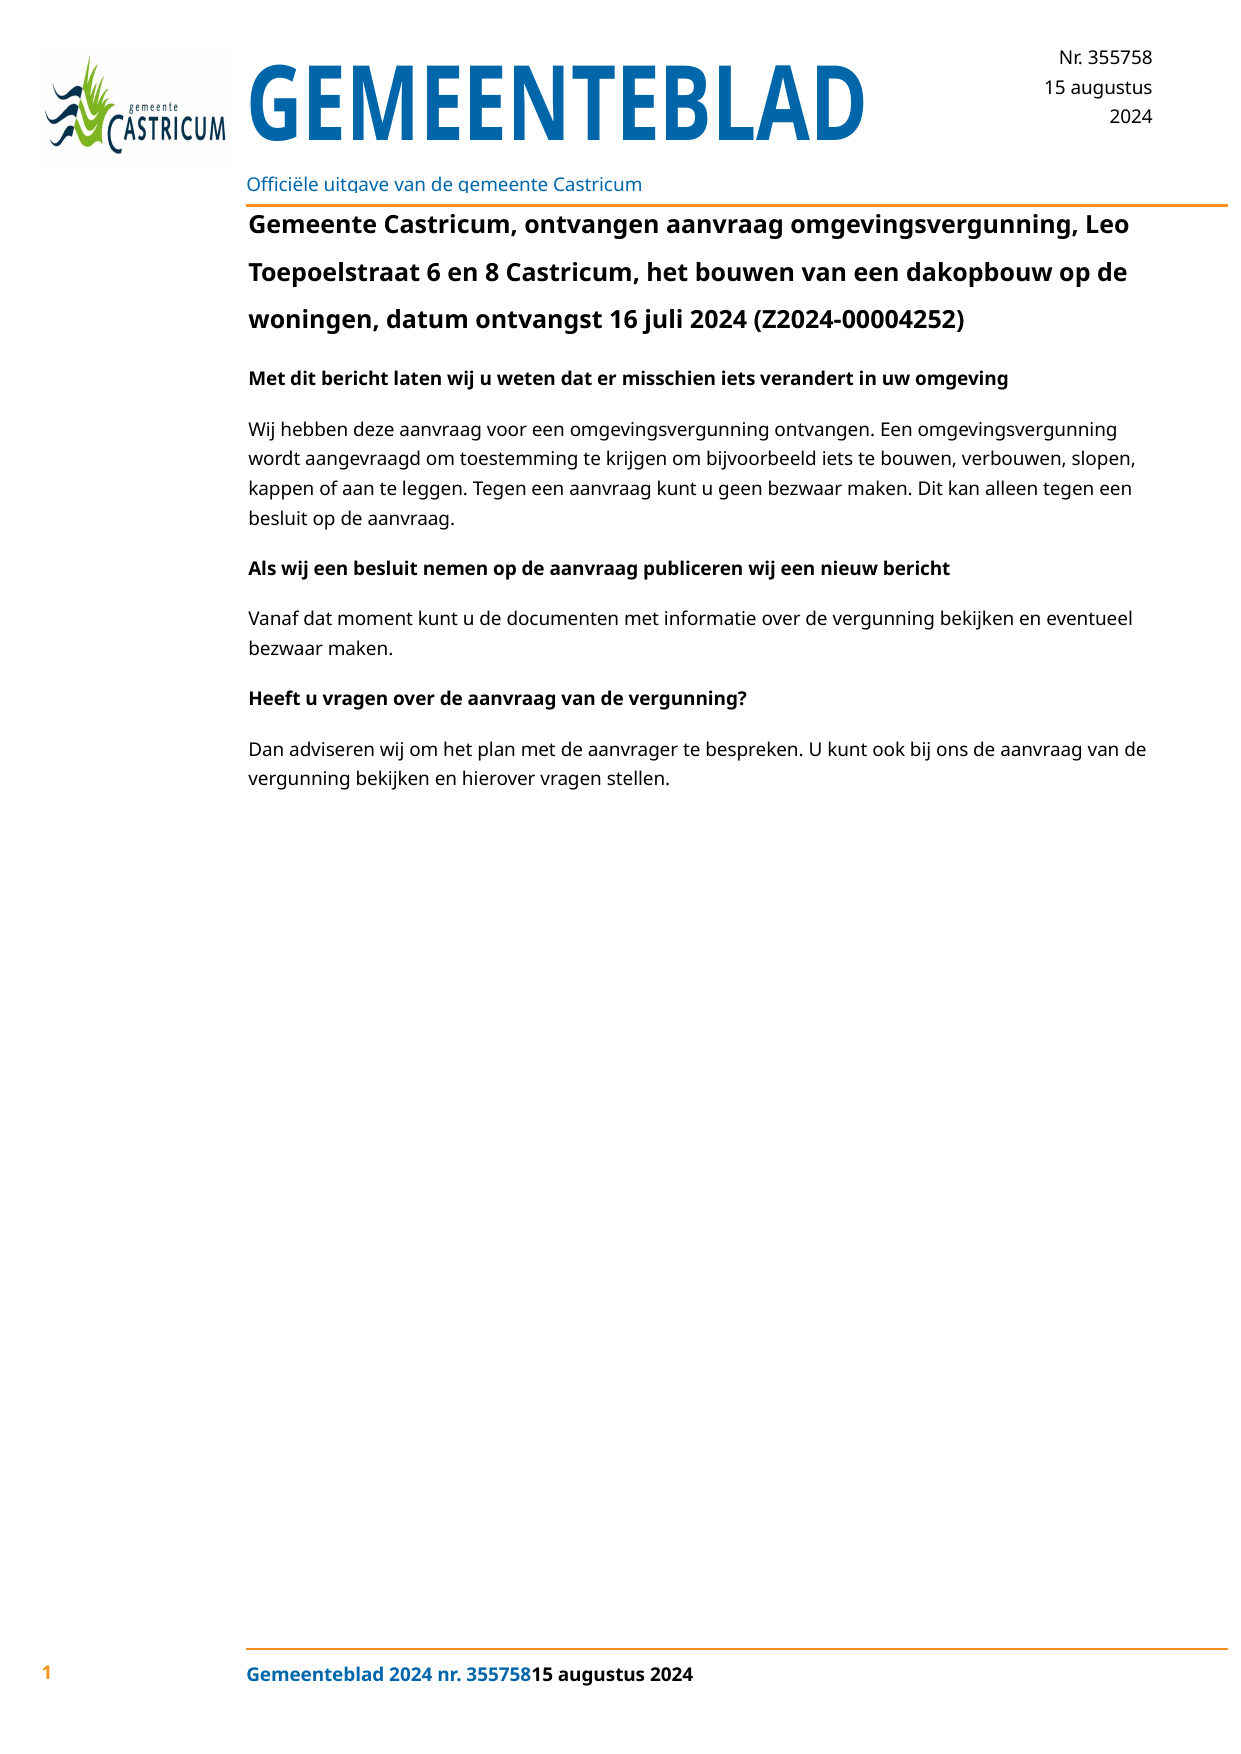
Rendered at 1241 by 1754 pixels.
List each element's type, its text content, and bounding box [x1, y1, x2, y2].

text Dan adviseren wij om het plan met de aanvrager te bespreken. U kunt ook bij ons de aanvraag van de vergunning bekijken en hierover vragen stellen. [248, 736, 1152, 791]
text Als wij een besluit nemen op de aanvraag publiceren wij een nieuw bericht [248, 555, 1152, 581]
text Vanaf dat moment kunt u de documenten met informatie over de vergunning bekijken en eventueel bezwaar maken. [248, 606, 1152, 661]
text Heeft u vragen over de aanvraag van de vergunning? [248, 686, 1152, 711]
text Wij hebben deze aanvraag voor een omgevingsvergunning ontvangen. Een omgevingsvergunning wordt aangevraagd om toestemming te krijgen om bijvoorbeeld iets te bouwen, verbouwen, slopen, kappen of aan te leggen. Tegen een aanvraag kunt u geen bezwaar maken. Dit kan alleen tegen een besluit op de aanvraag. [248, 416, 1152, 530]
text Gemeente Castricum, ontvangen aanvraag omgevingsvergunning, Leo Toepoelstraat 6 en 8 Castricum, het bouwen van een dakopbouw op de woningen, datum ontvangst 16 juli 2024 (Z2024-00004252) [248, 207, 1152, 336]
picture [41, 47, 231, 172]
text Met dit bericht laten wij u weten dat er misschien iets verandert in uw omgeving [248, 366, 1152, 391]
